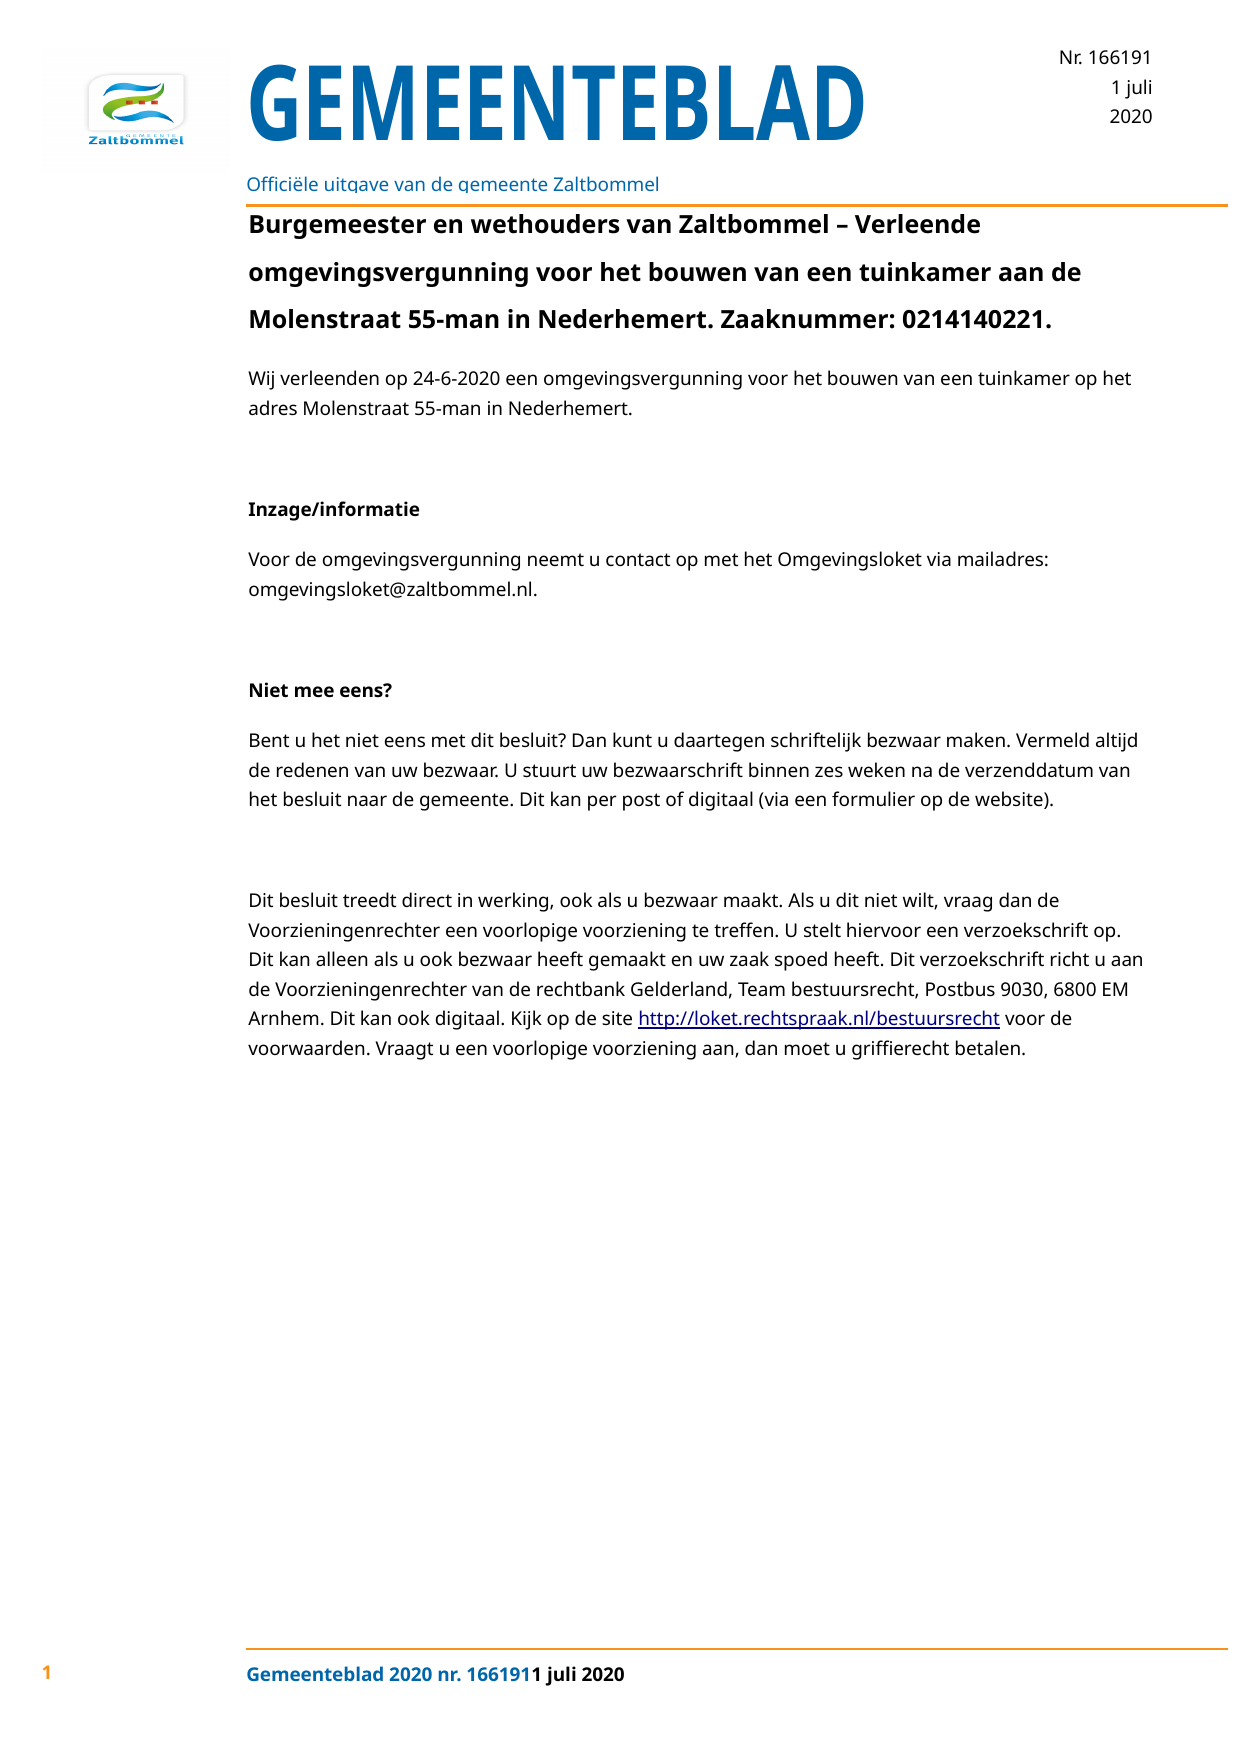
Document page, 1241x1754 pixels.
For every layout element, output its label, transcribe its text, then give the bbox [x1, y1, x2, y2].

text Dit besluit treedt direct in werking, ook als u bezwaar maakt. Als u dit niet wilt, vraag dan de Voorzieningenrechter een voorlopige voorziening te treffen. U stelt hiervoor een verzoekschrift op. Dit kan alleen als u ook bezwaar heeft gemaakt en uw zaak spoed heeft. Dit verzoekschrift richt u aan de Voorzieningenrechter van de rechtbank Gelderland, Team bestuursrecht, Postbus 9030, 6800 EM Arnhem. Dit kan ook digitaal. Kijk op de site http://loket.rechtspraak.nl/bestuursrecht voor de voorwaarden. Vraagt u een voorlopige voorziening aan, dan moet u griffierecht betalen. [248, 887, 1152, 1061]
text Niet mee eens? [248, 677, 1152, 702]
picture [41, 47, 231, 172]
text Wij verleenden op 24-6-2020 een omgevingsvergunning voor het bouwen van een tuinkamer op het adres Molenstraat 55-man in Nederhemert. [248, 366, 1152, 421]
text Inzage/informatie [248, 496, 1152, 522]
text Voor de omgevingsvergunning neemt u contact op met het Omgevingsloket via mailadres: omgevingsloket@zaltbommel.nl. [248, 546, 1152, 602]
text Burgemeester en wethouders van Zaltbommel – Verleende omgevingsvergunning voor het bouwen van een tuinkamer aan de Molenstraat 55-man in Nederhemert. Zaaknummer: 0214140221. [248, 207, 1152, 336]
text Bent u het niet eens met dit besluit? Dan kunt u daartegen schriftelijk bezwaar maken. Vermeld altijd de redenen van uw bezwaar. U stuurt uw bezwaarschrift binnen zes weken na de verzenddatum van het besluit naar de gemeente. Dit kan per post of digitaal (via een formulier op de website). [248, 727, 1152, 812]
